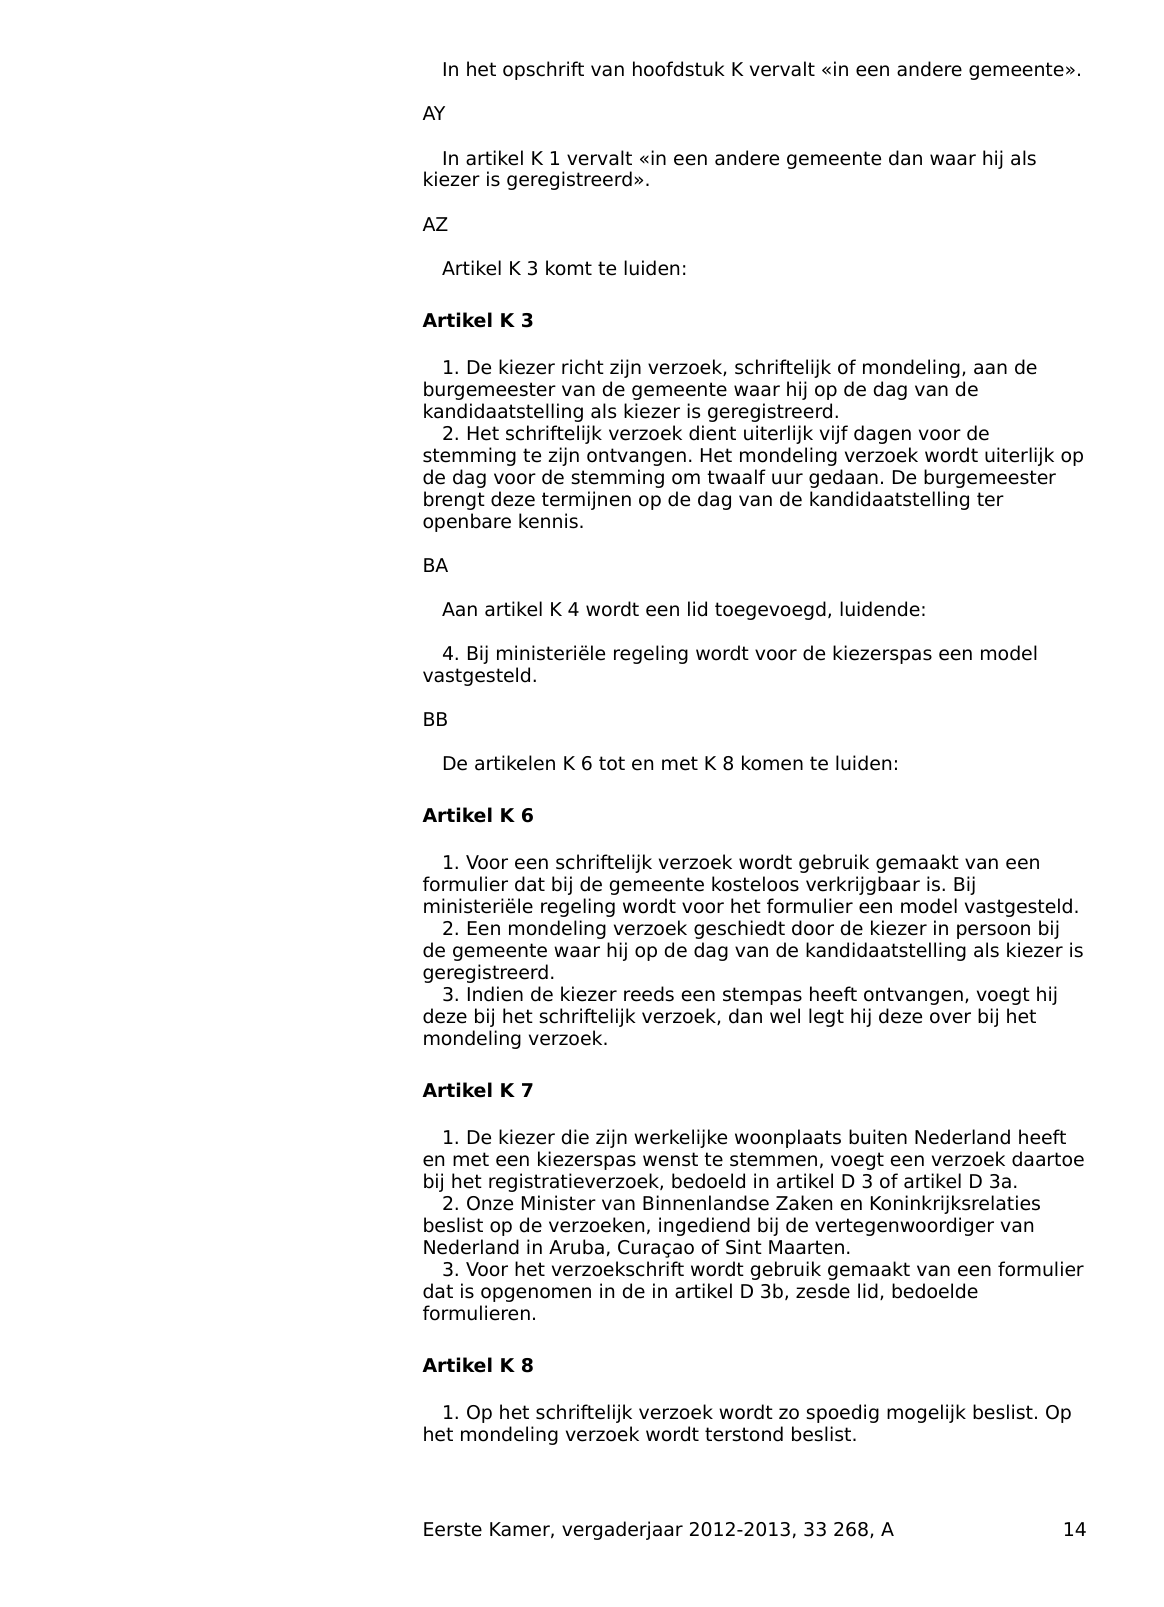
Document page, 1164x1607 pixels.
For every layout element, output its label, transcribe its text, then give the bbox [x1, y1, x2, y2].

subtitle Artikel K 8 [422, 1355, 1087, 1377]
text De artikelen K 6 tot en met K 8 komen te luiden: [422, 753, 1087, 775]
text In artikel K 1 vervalt «in een andere gemeente dan waar hij als kiezer is geregistreerd». [422, 147, 1087, 191]
subtitle Artikel K 3 [422, 310, 1087, 332]
text 3. Voor het verzoekschrift wordt gebruik gemaakt van een formulier dat is opgenomen in de in artikel D 3b, zesde lid, bedoelde formulieren. [422, 1259, 1087, 1325]
text 1. De kiezer richt zijn verzoek, schriftelijk of mondeling, aan de burgemeester van de gemeente waar hij op de dag van de kandidaatstelling als kiezer is geregistreerd. [422, 357, 1087, 423]
subtitle Artikel K 6 [422, 805, 1087, 827]
text 4. Bij ministeriële regeling wordt voor de kiezerspas een model vastgesteld. [422, 643, 1087, 687]
text 2. Een mondeling verzoek geschiedt door de kiezer in persoon bij de gemeente waar hij op de dag van de kandidaatstelling als kiezer is geregistreerd. [422, 918, 1087, 984]
text 3. Indien de kiezer reeds een stempas heeft ontvangen, voegt hij deze bij het schriftelijk verzoek, dan wel legt hij deze over bij het mondeling verzoek. [422, 984, 1087, 1050]
text Artikel K 3 komt te luiden: [422, 258, 1087, 280]
subtitle Artikel K 7 [422, 1080, 1087, 1102]
text 1. Op het schriftelijk verzoek wordt zo spoedig mogelijk beslist. Op het mondeling verzoek wordt terstond beslist. [422, 1402, 1087, 1446]
text AZ [422, 213, 1087, 236]
text 1. Voor een schriftelijk verzoek wordt gebruik gemaakt van een formulier dat bij de gemeente kosteloos verkrijgbaar is. Bij ministeriële regeling wordt voor het formulier een model vastgesteld. [422, 852, 1087, 918]
text BA [422, 555, 1087, 577]
text BB [422, 709, 1087, 731]
text 1. De kiezer die zijn werkelijke woonplaats buiten Nederland heeft en met een kiezerspas wenst te stemmen, voegt een verzoek daartoe bij het registratieverzoek, bedoeld in artikel D 3 of artikel D 3a. [422, 1127, 1087, 1193]
text 2. Het schriftelijk verzoek dient uiterlijk vijf dagen voor de stemming te zijn ontvangen. Het mondeling verzoek wordt uiterlijk op de dag voor de stemming om twaalf uur gedaan. De burgemeester brengt deze termijnen op de dag van de kandidaatstelling ter openbare kennis. [422, 423, 1087, 532]
text In het opschrift van hoofdstuk K vervalt «in een andere gemeente». [422, 59, 1087, 81]
text Aan artikel K 4 wordt een lid toegevoegd, luidende: [422, 599, 1087, 621]
text 2. Onze Minister van Binnenlandse Zaken en Koninkrijksrelaties beslist op de verzoeken, ingediend bij de vertegenwoordiger van Nederland in Aruba, Curaçao of Sint Maarten. [422, 1193, 1087, 1259]
text AY [422, 103, 1087, 125]
